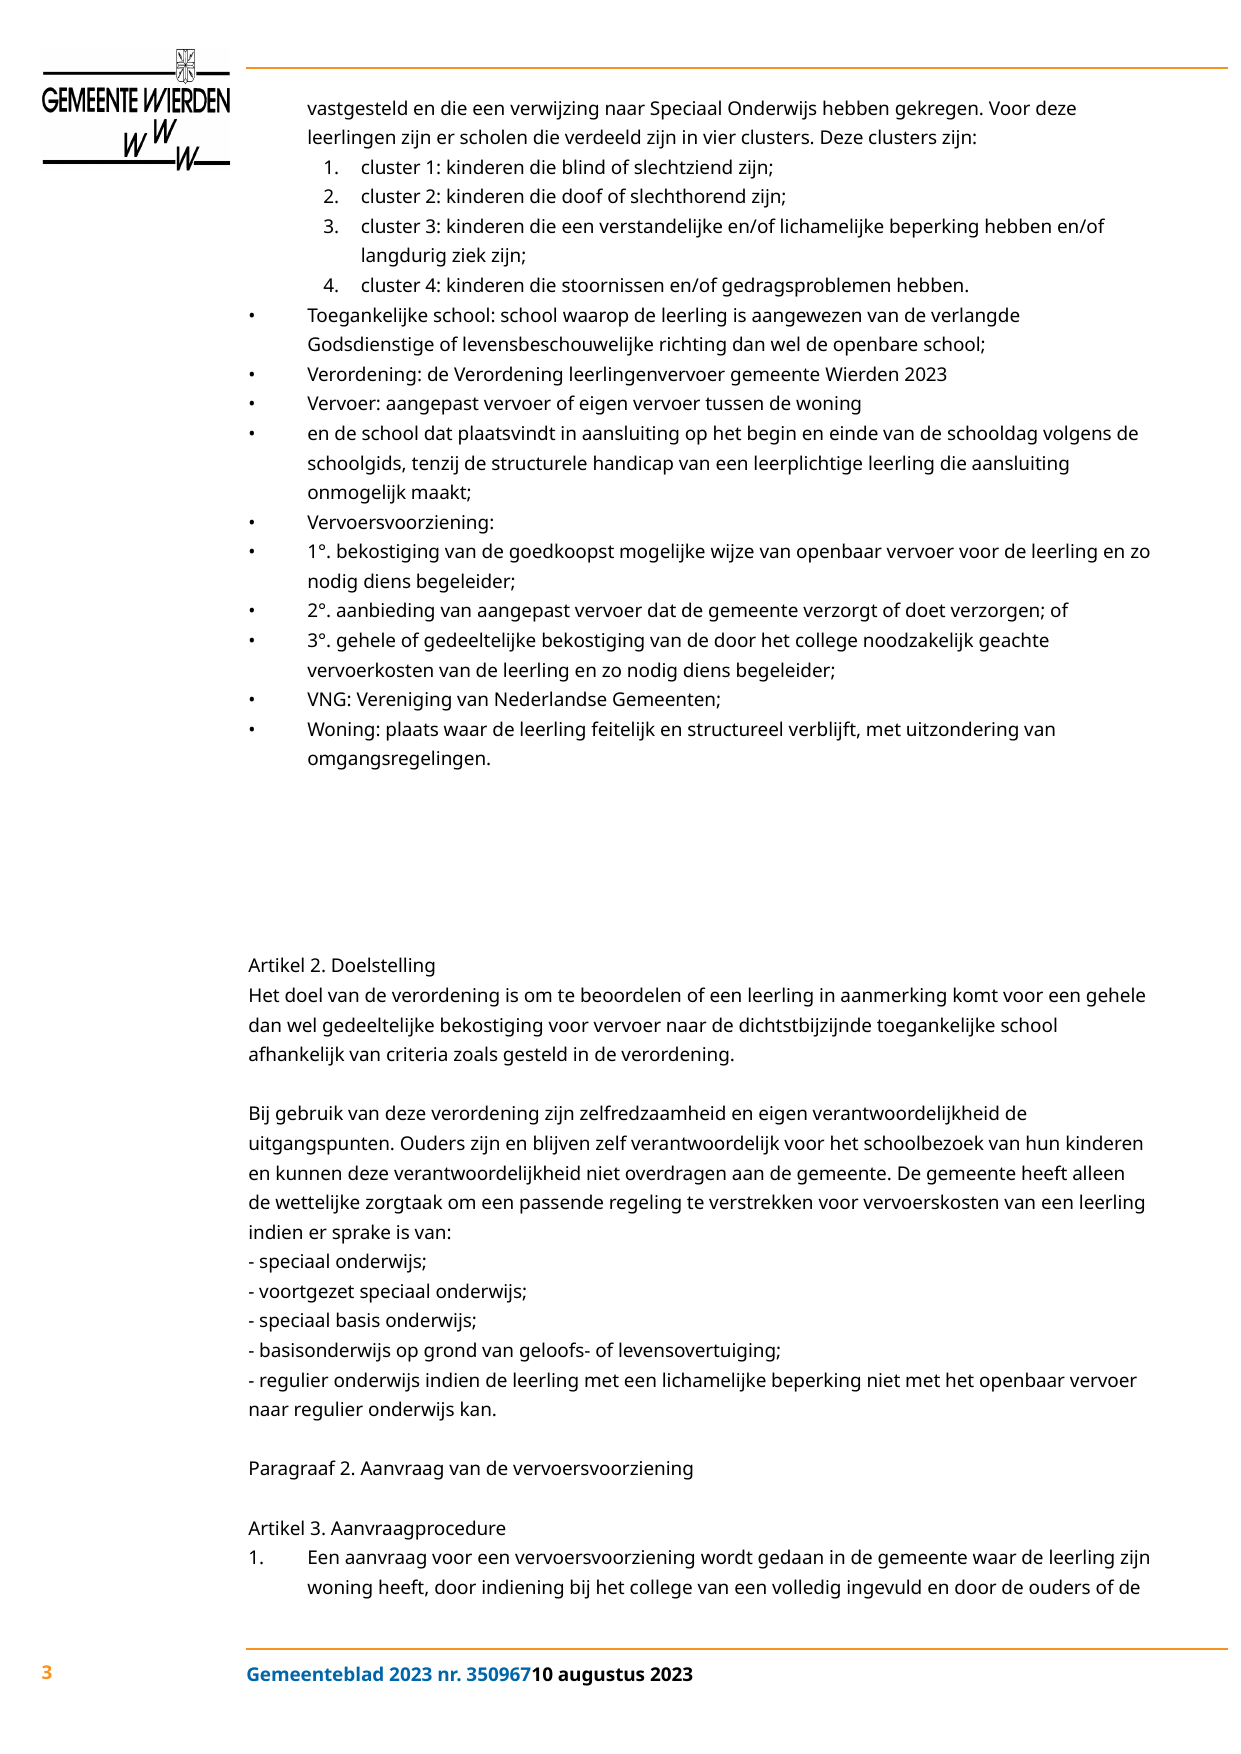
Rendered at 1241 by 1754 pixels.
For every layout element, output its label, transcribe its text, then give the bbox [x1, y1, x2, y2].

list Vervoersvoorziening: [248, 509, 1152, 535]
list Toegankelijke school: school waarop de leerling is aangewezen van de verlangde Godsdienstige of levensbeschouwelijke richting dan wel de openbare school; [248, 302, 1152, 357]
list cluster 2: kinderen die doof of slechthorend zijn; [323, 183, 1152, 209]
list 2°. aanbieding van aangepast vervoer dat de gemeente verzorgt of doet verzorgen; of [248, 598, 1152, 623]
list 1°. bekostiging van de goedkoopst mogelijke wijze van openbaar vervoer voor de leerling en zo nodig diens begeleider; [248, 538, 1152, 594]
list VNG: Vereniging van Nederlandse Gemeenten; [248, 686, 1152, 712]
text Artikel 3. Aanvraagprocedure [248, 1515, 1152, 1541]
list vastgesteld en die een verwijzing naar Speciaal Onderwijs hebben gekregen. Voor deze leerlingen zijn er scholen die verdeeld zijn in vier clusters. Deze clusters zijn: [248, 95, 1152, 150]
picture [41, 47, 231, 172]
text Het doel van de verordening is om te beoordelen of een leerling in aanmerking komt voor een gehele dan wel gedeeltelijke bekostiging voor vervoer naar de dichtstbijzijnde toegankelijke school afhankelijk van criteria zoals gesteld in de verordening. [248, 982, 1152, 1067]
text Artikel 2. Doelstelling [248, 953, 1152, 978]
list Verordening: de Verordening leerlingenvervoer gemeente Wierden 2023 [248, 361, 1152, 387]
text Paragraaf 2. Aanvraag van de vervoersvoorziening [248, 1456, 1152, 1481]
text Bij gebruik van deze verordening zijn zelfredzaamheid en eigen verantwoordelijkheid de uitgangspunten. Ouders zijn en blijven zelf verantwoordelijk voor het schoolbezoek van hun kinderen en kunnen deze verantwoordelijkheid niet overdragen aan de gemeente. De gemeente heeft alleen de wettelijke zorgtaak om een passende regeling te verstrekken voor vervoerskosten van een leerling indien er sprake is van: [248, 1101, 1152, 1245]
list 3°. gehele of gedeeltelijke bekostiging van de door het college noodzakelijk geachte vervoerkosten van de leerling en zo nodig diens begeleider; [248, 627, 1152, 683]
list Vervoer: aangepast vervoer of eigen vervoer tussen de woning [248, 391, 1152, 416]
text - speciaal basis onderwijs; [248, 1308, 1152, 1333]
text - voortgezet speciaal onderwijs; [248, 1278, 1152, 1304]
list cluster 4: kinderen die stoornissen en/of gedragsproblemen hebben. [323, 272, 1152, 298]
list Woning: plaats waar de leerling feitelijk en structureel verblijft, met uitzondering van omgangsregelingen. [248, 716, 1152, 771]
list Een aanvraag voor een vervoersvoorziening wordt gedaan in de gemeente waar de leerling zijn woning heeft, door indiening bij het college van een volledig ingevuld en door de ouders of de [248, 1544, 1152, 1600]
text - basisonderwijs op grond van geloofs- of levensovertuiging; [248, 1337, 1152, 1363]
list cluster 3: kinderen die een verstandelijke en/of lichamelijke beperking hebben en/of langdurig ziek zijn; [323, 213, 1152, 268]
text - speciaal onderwijs; [248, 1248, 1152, 1274]
list en de school dat plaatsvindt in aansluiting op het begin en einde van de schooldag volgens de schoolgids, tenzij de structurele handicap van een leerplichtige leerling die aansluiting onmogelijk maakt; [248, 420, 1152, 505]
text - regulier onderwijs indien de leerling met een lichamelijke beperking niet met het openbaar vervoer naar regulier onderwijs kan. [248, 1367, 1152, 1422]
list cluster 1: kinderen die blind of slechtziend zijn; [323, 154, 1152, 180]
